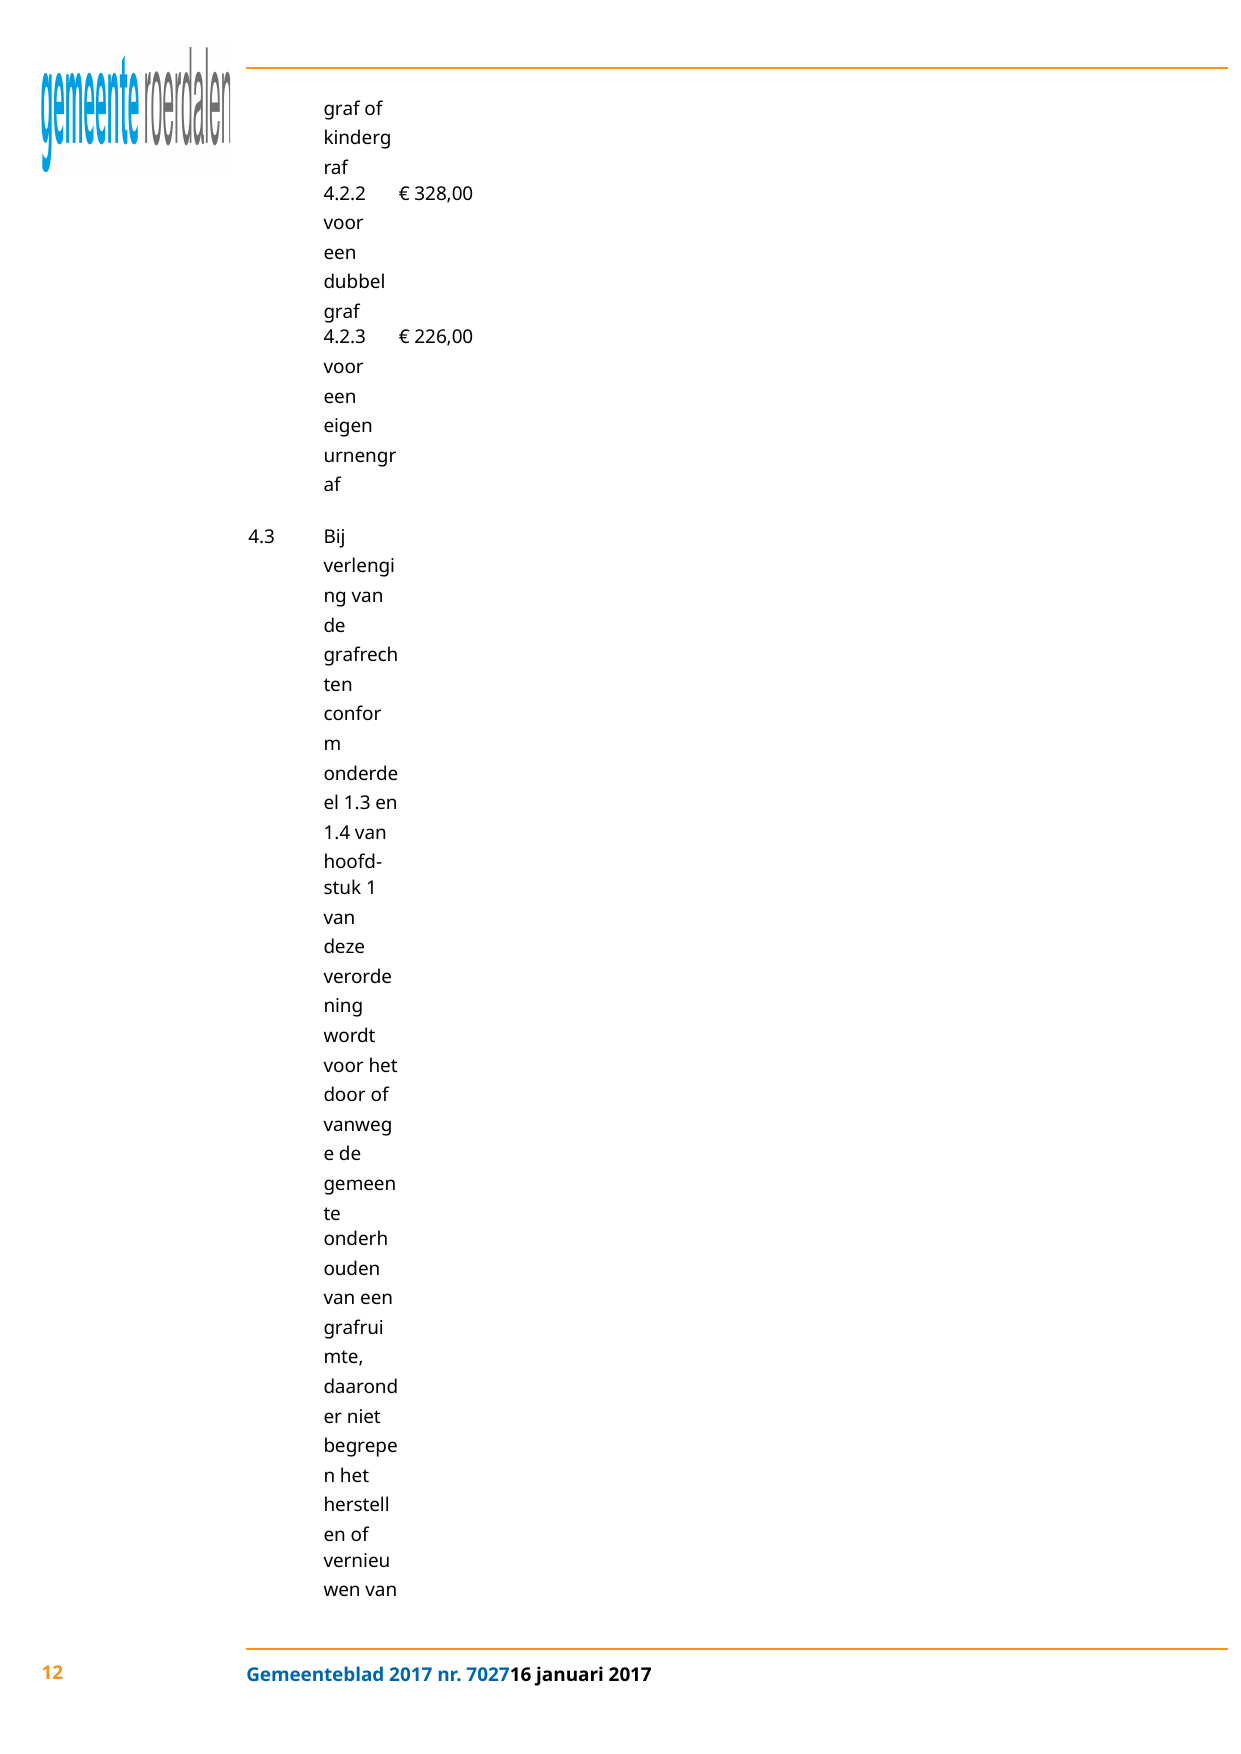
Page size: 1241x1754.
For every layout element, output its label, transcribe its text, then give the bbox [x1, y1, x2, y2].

table_cell vernieuwen van [323, 1547, 398, 1602]
picture [41, 47, 231, 172]
table_cell [399, 1547, 474, 1602]
table_cell 4.3 [248, 523, 323, 874]
table_cell stuk 1 van deze verordening wordt voor het door of vanwege de gemeente [323, 874, 398, 1225]
table_cell [399, 523, 474, 874]
table_cell [248, 324, 323, 497]
table_cell [399, 95, 474, 180]
table_cell 4.2.2 voor een dubbel graf [323, 180, 398, 324]
table_cell € 226,00 [399, 324, 474, 497]
picture [41, 134, 48, 172]
table_cell [248, 1547, 323, 1602]
table_cell [248, 180, 323, 324]
table_cell [248, 95, 323, 180]
table_cell [399, 874, 474, 1225]
table_cell Bij verlenging van de grafrechten conform onderdeel 1.3 en 1.4 van hoofd- [323, 523, 398, 874]
table_cell [399, 1225, 474, 1547]
table_cell graf of kindergraf [323, 95, 398, 180]
table_cell [248, 498, 323, 523]
table_cell € 328,00 [399, 180, 474, 324]
table_cell onderhouden van een grafruimte, daaronder niet begrepen het herstellen of [323, 1225, 398, 1547]
table_cell 4.2.3 voor een eigen urnengraf [323, 324, 398, 497]
table_cell [399, 498, 474, 523]
table_cell [248, 1225, 323, 1547]
table_cell [248, 874, 323, 1225]
table_cell [323, 498, 398, 523]
